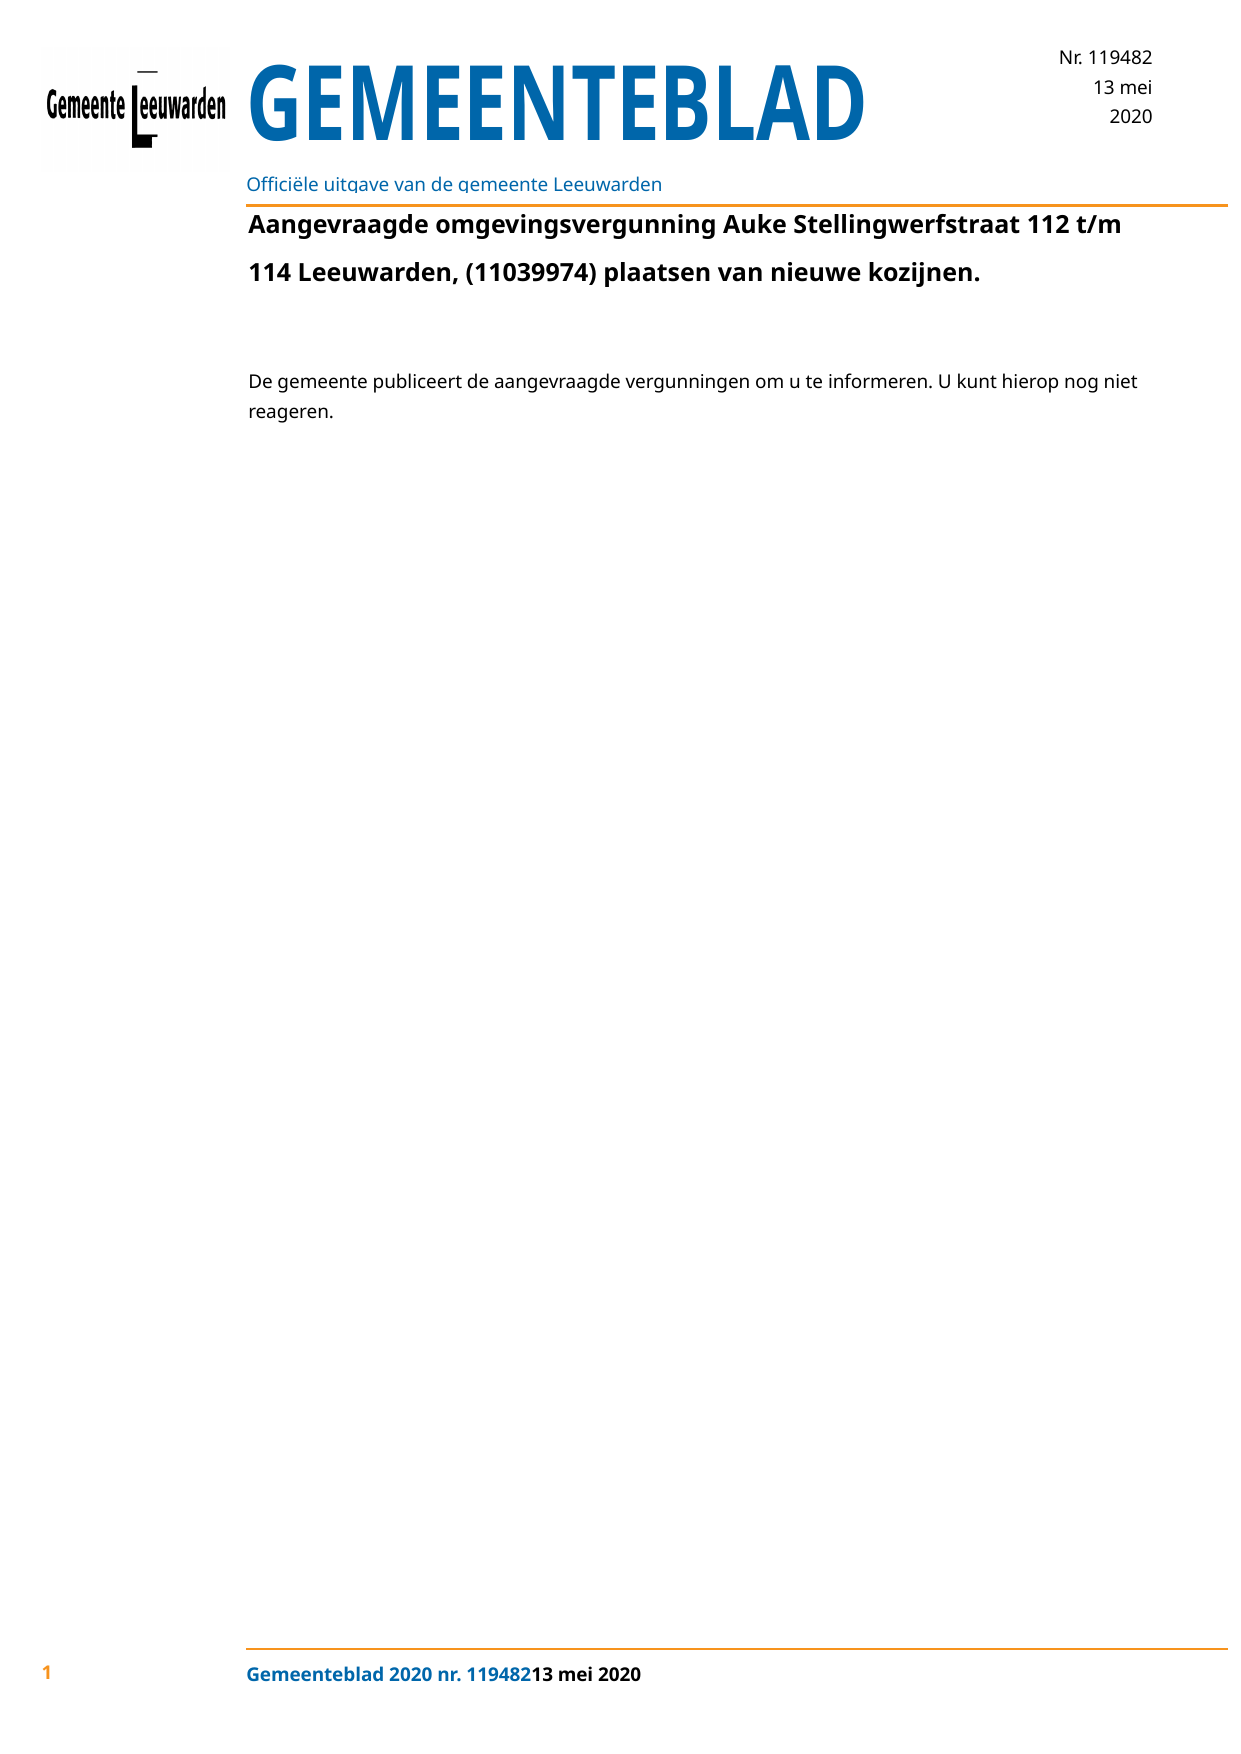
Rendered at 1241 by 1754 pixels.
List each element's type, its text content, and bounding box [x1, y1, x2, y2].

picture [41, 47, 231, 172]
text De gemeente publiceert de aangevraagde vergunningen om u te informeren. U kunt hierop nog niet reageren. [248, 368, 1152, 424]
text Aangevraagde omgevingsvergunning Auke Stellingwerfstraat 112 t/m 114 Leeuwarden, (11039974) plaatsen van nieuwe kozijnen. [248, 207, 1152, 288]
